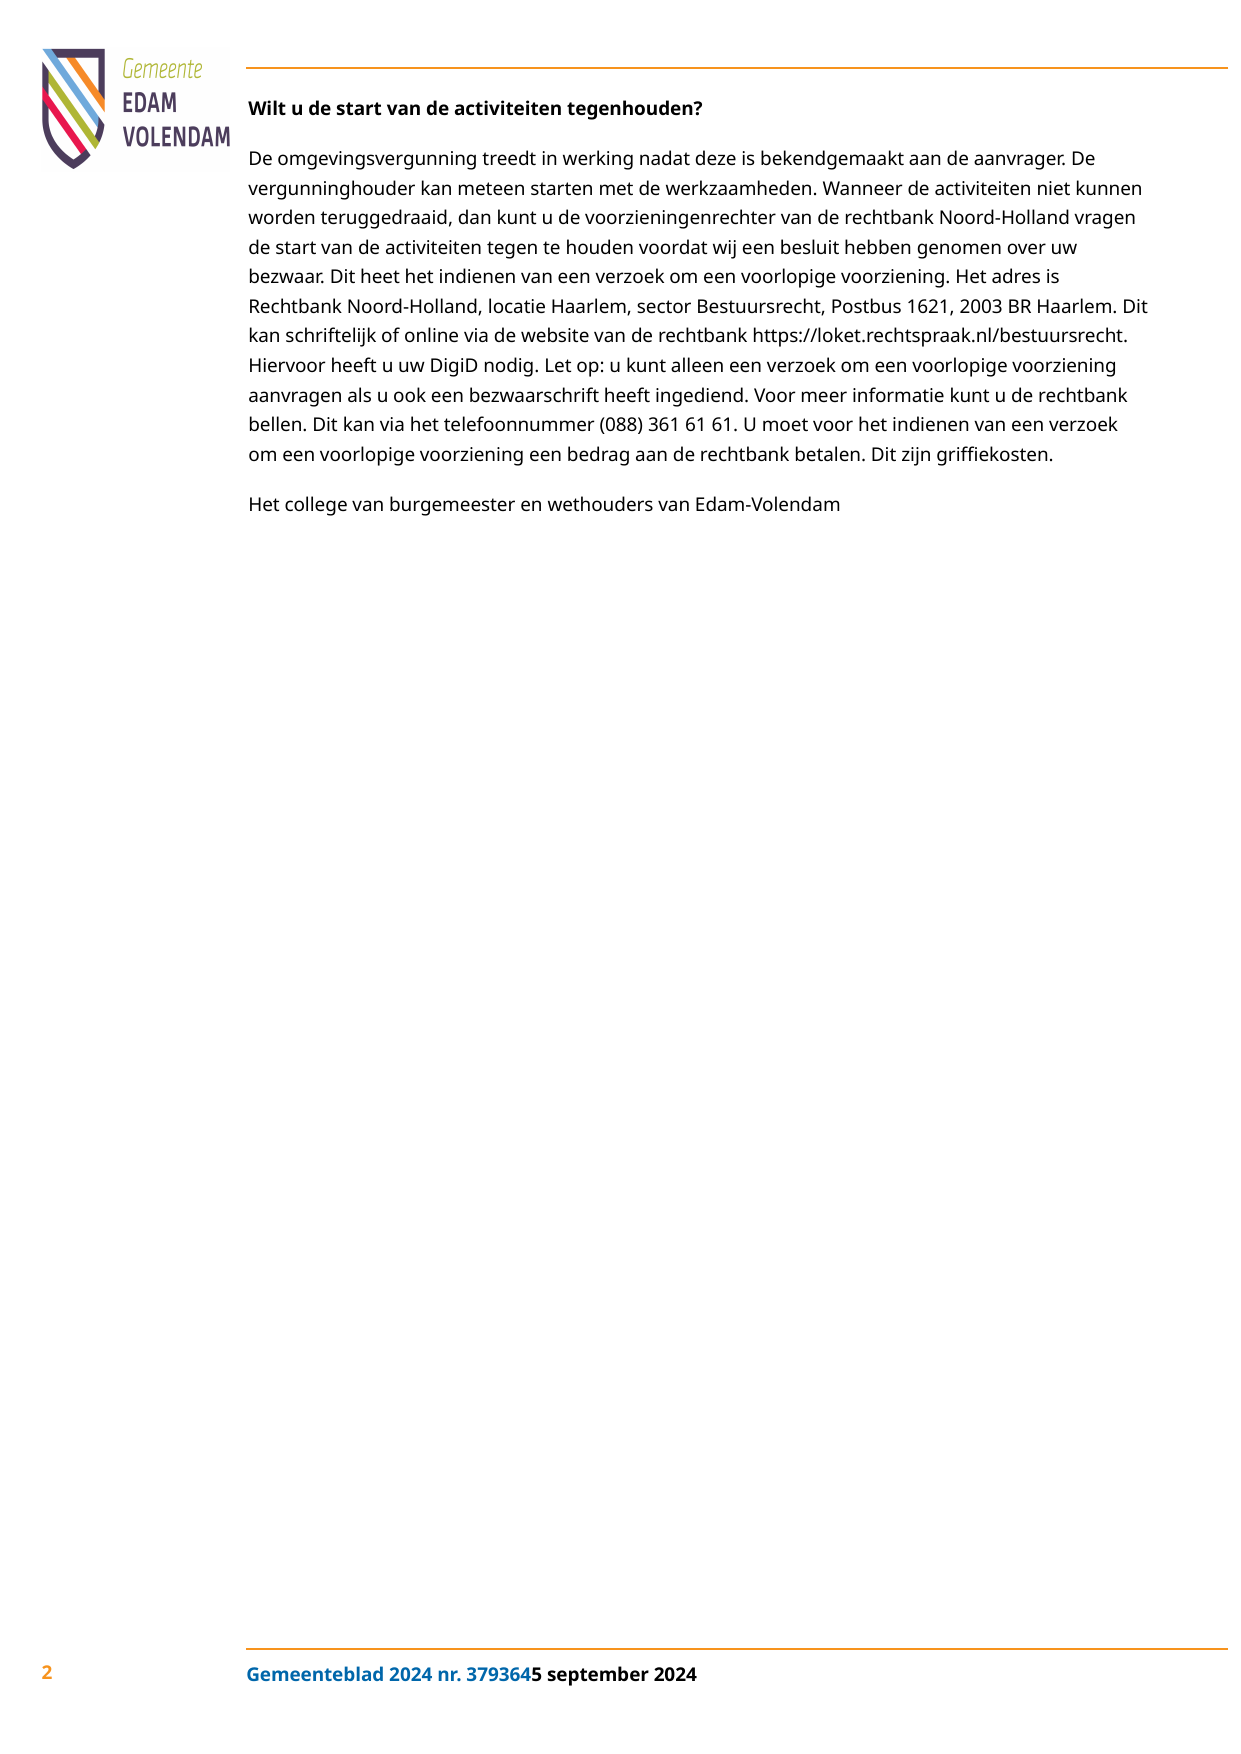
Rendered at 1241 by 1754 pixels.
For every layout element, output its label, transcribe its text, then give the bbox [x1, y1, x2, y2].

text De omgevingsvergunning treedt in werking nadat deze is bekendgemaakt aan de aanvrager. De vergunninghouder kan meteen starten met de werkzaamheden. Wanneer de activiteiten niet kunnen worden teruggedraaid, dan kunt u de voorzieningenrechter van de rechtbank Noord-Holland vragen de start van de activiteiten tegen te houden voordat wij een besluit hebben genomen over uw bezwaar. Dit heet het indienen van een verzoek om een voorlopige voorziening. Het adres is Rechtbank Noord-Holland, locatie Haarlem, sector Bestuursrecht, Postbus 1621, 2003 BR Haarlem. Dit kan schriftelijk of online via de website van de rechtbank https://loket.rechtspraak.nl/bestuursrecht. Hiervoor heeft u uw DigiD nodig. Let op: u kunt alleen een verzoek om een voorlopige voorziening aanvragen als u ook een bezwaarschrift heeft ingediend. Voor meer informatie kunt u de rechtbank bellen. Dit kan via het telefoonnummer (088) 361 61 61. U moet voor het indienen van een verzoek om een voorlopige voorziening een bedrag aan de rechtbank betalen. Dit zijn griffiekosten. [248, 145, 1152, 467]
picture [41, 47, 231, 172]
text Wilt u de start van de activiteiten tegenhouden? [248, 95, 1152, 121]
text Het college van burgemeester en wethouders van Edam-Volendam [248, 491, 1152, 517]
